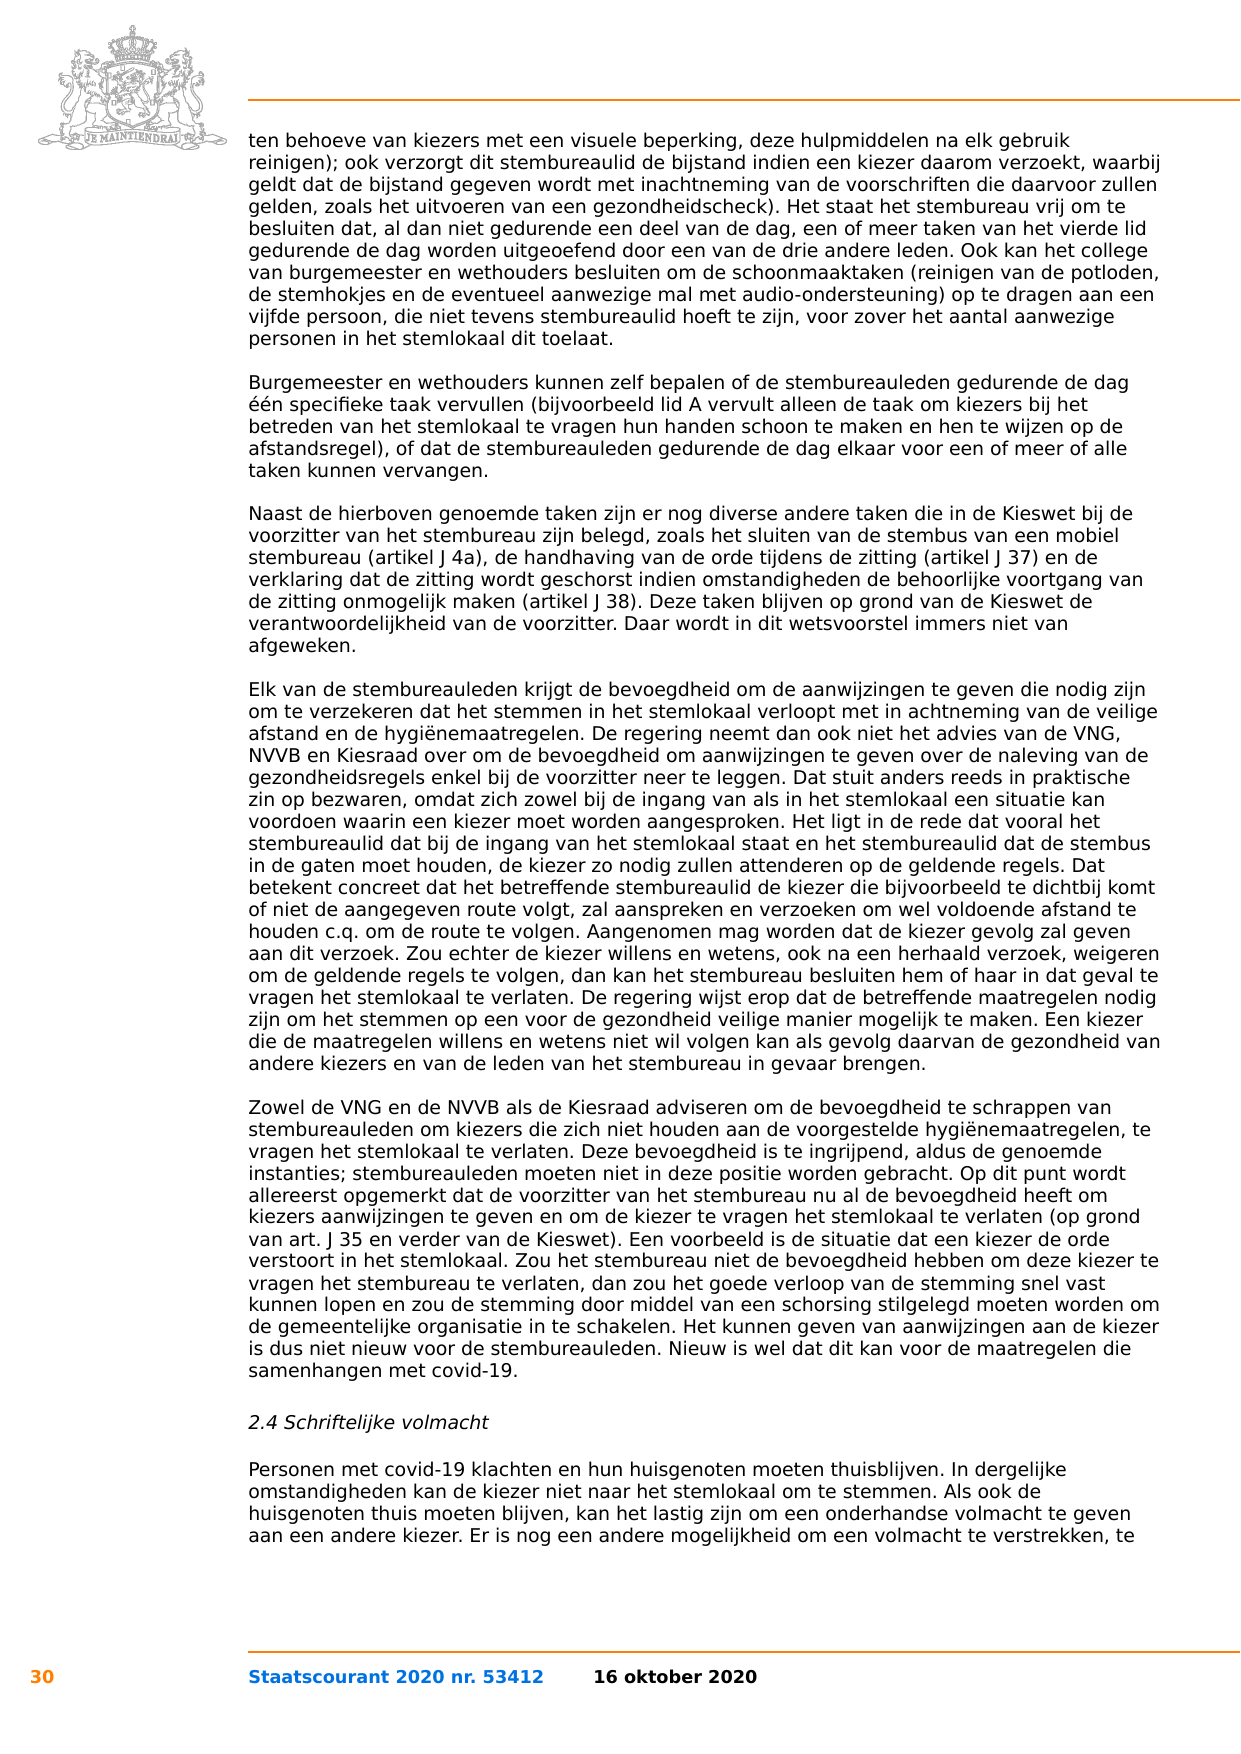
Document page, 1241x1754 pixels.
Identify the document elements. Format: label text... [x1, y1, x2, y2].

text Naast de hierboven genoemde taken zijn er nog diverse andere taken die in de Kieswet bij de voorzitter van het stembureau zijn belegd, zoals het sluiten van de stembus van een mobiel stembureau (artikel J 4a), de handhaving van de orde tijdens de zitting (artikel J 37) en de verklaring dat de zitting wordt geschorst indien omstandigheden de behoorlijke voortgang van de zitting onmogelijk maken (artikel J 38). Deze taken blijven op grond van de Kieswet de verantwoordelijkheid van de voorzitter. Daar wordt in dit wetsvoorstel immers niet van afgeweken. [248, 503, 1163, 657]
text Personen met covid-19 klachten en hun huisgenoten moeten thuisblijven. In dergelijke omstandigheden kan de kiezer niet naar het stemlokaal om te stemmen. Als ook de huisgenoten thuis moeten blijven, kan het lastig zijn om een onderhandse volmacht te geven aan een andere kiezer. Er is nog een andere mogelijkheid om een volmacht te verstrekken, te [248, 1459, 1163, 1547]
picture [38, 25, 227, 150]
text Elk van de stembureauleden krijgt de bevoegdheid om de aanwijzingen te geven die nodig zijn om te verzekeren dat het stemmen in het stemlokaal verloopt met in achtneming van de veilige afstand en de hygiënemaatregelen. De regering neemt dan ook niet het advies van de VNG, NVVB en Kiesraad over om de bevoegdheid om aanwijzingen te geven over de naleving van de gezondheidsregels enkel bij de voorzitter neer te leggen. Dat stuit anders reeds in praktische zin op bezwaren, omdat zich zowel bij de ingang van als in het stemlokaal een situatie kan voordoen waarin een kiezer moet worden aangesproken. Het ligt in de rede dat vooral het stembureaulid dat bij de ingang van het stemlokaal staat en het stembureaulid dat de stembus in de gaten moet houden, de kiezer zo nodig zullen attenderen op de geldende regels. Dat betekent concreet dat het betreffende stembureaulid de kiezer die bijvoorbeeld te dichtbij komt of niet de aangegeven route volgt, zal aanspreken en verzoeken om wel voldoende afstand te houden c.q. om de route te volgen. Aangenomen mag worden dat de kiezer gevolg zal geven aan dit verzoek. Zou echter de kiezer willens en wetens, ook na een herhaald verzoek, weigeren om de geldende regels te volgen, dan kan het stembureau besluiten hem of haar in dat geval te vragen het stemlokaal te verlaten. De regering wijst erop dat de betreffende maatregelen nodig zijn om het stemmen op een voor de gezondheid veilige manier mogelijk te maken. Een kiezer die de maatregelen willens en wetens niet wil volgen kan als gevolg daarvan de gezondheid van andere kiezers en van de leden van het stembureau in gevaar brengen. [248, 679, 1163, 1075]
text Burgemeester en wethouders kunnen zelf bepalen of de stembureauleden gedurende de dag één specifieke taak vervullen (bijvoorbeeld lid A vervult alleen de taak om kiezers bij het betreden van het stemlokaal te vragen hun handen schoon te maken en hen te wijzen op de afstandsregel), of dat de stembureauleden gedurende de dag elkaar voor een of meer of alle taken kunnen vervangen. [248, 372, 1163, 481]
subtitle 2.4 Schriftelijke volmacht [248, 1412, 1163, 1434]
text Zowel de VNG en de NVVB als de Kiesraad adviseren om de bevoegdheid te schrappen van stembureauleden om kiezers die zich niet houden aan de voorgestelde hygiënemaatregelen, te vragen het stemlokaal te verlaten. Deze bevoegdheid is te ingrijpend, aldus de genoemde instanties; stembureauleden moeten niet in deze positie worden gebracht. Op dit punt wordt allereerst opgemerkt dat de voorzitter van het stembureau nu al de bevoegdheid heeft om kiezers aanwijzingen te geven en om de kiezer te vragen het stemlokaal te verlaten (op grond van art. J 35 en verder van de Kieswet). Een voorbeeld is de situatie dat een kiezer de orde verstoort in het stemlokaal. Zou het stembureau niet de bevoegdheid hebben om deze kiezer te vragen het stembureau te verlaten, dan zou het goede verloop van de stemming snel vast kunnen lopen en zou de stemming door middel van een schorsing stilgelegd moeten worden om de gemeentelijke organisatie in te schakelen. Het kunnen geven van aanwijzingen aan de kiezer is dus niet nieuw voor de stembureauleden. Nieuw is wel dat dit kan voor de maatregelen die samenhangen met covid-19. [248, 1097, 1163, 1382]
text ten behoeve van kiezers met een visuele beperking, deze hulpmiddelen na elk gebruik reinigen); ook verzorgt dit stembureaulid de bijstand indien een kiezer daarom verzoekt, waarbij geldt dat de bijstand gegeven wordt met inachtneming van de voorschriften die daarvoor zullen gelden, zoals het uitvoeren van een gezondheidscheck). Het staat het stembureau vrij om te besluiten dat, al dan niet gedurende een deel van de dag, een of meer taken van het vierde lid gedurende de dag worden uitgeoefend door een van de drie andere leden. Ook kan het college van burgemeester en wethouders besluiten om de schoonmaaktaken (reinigen van de potloden, de stemhokjes en de eventueel aanwezige mal met audio-ondersteuning) op te dragen aan een vijfde persoon, die niet tevens stembureaulid hoeft te zijn, voor zover het aantal aanwezige personen in het stemlokaal dit toelaat. [248, 130, 1163, 350]
